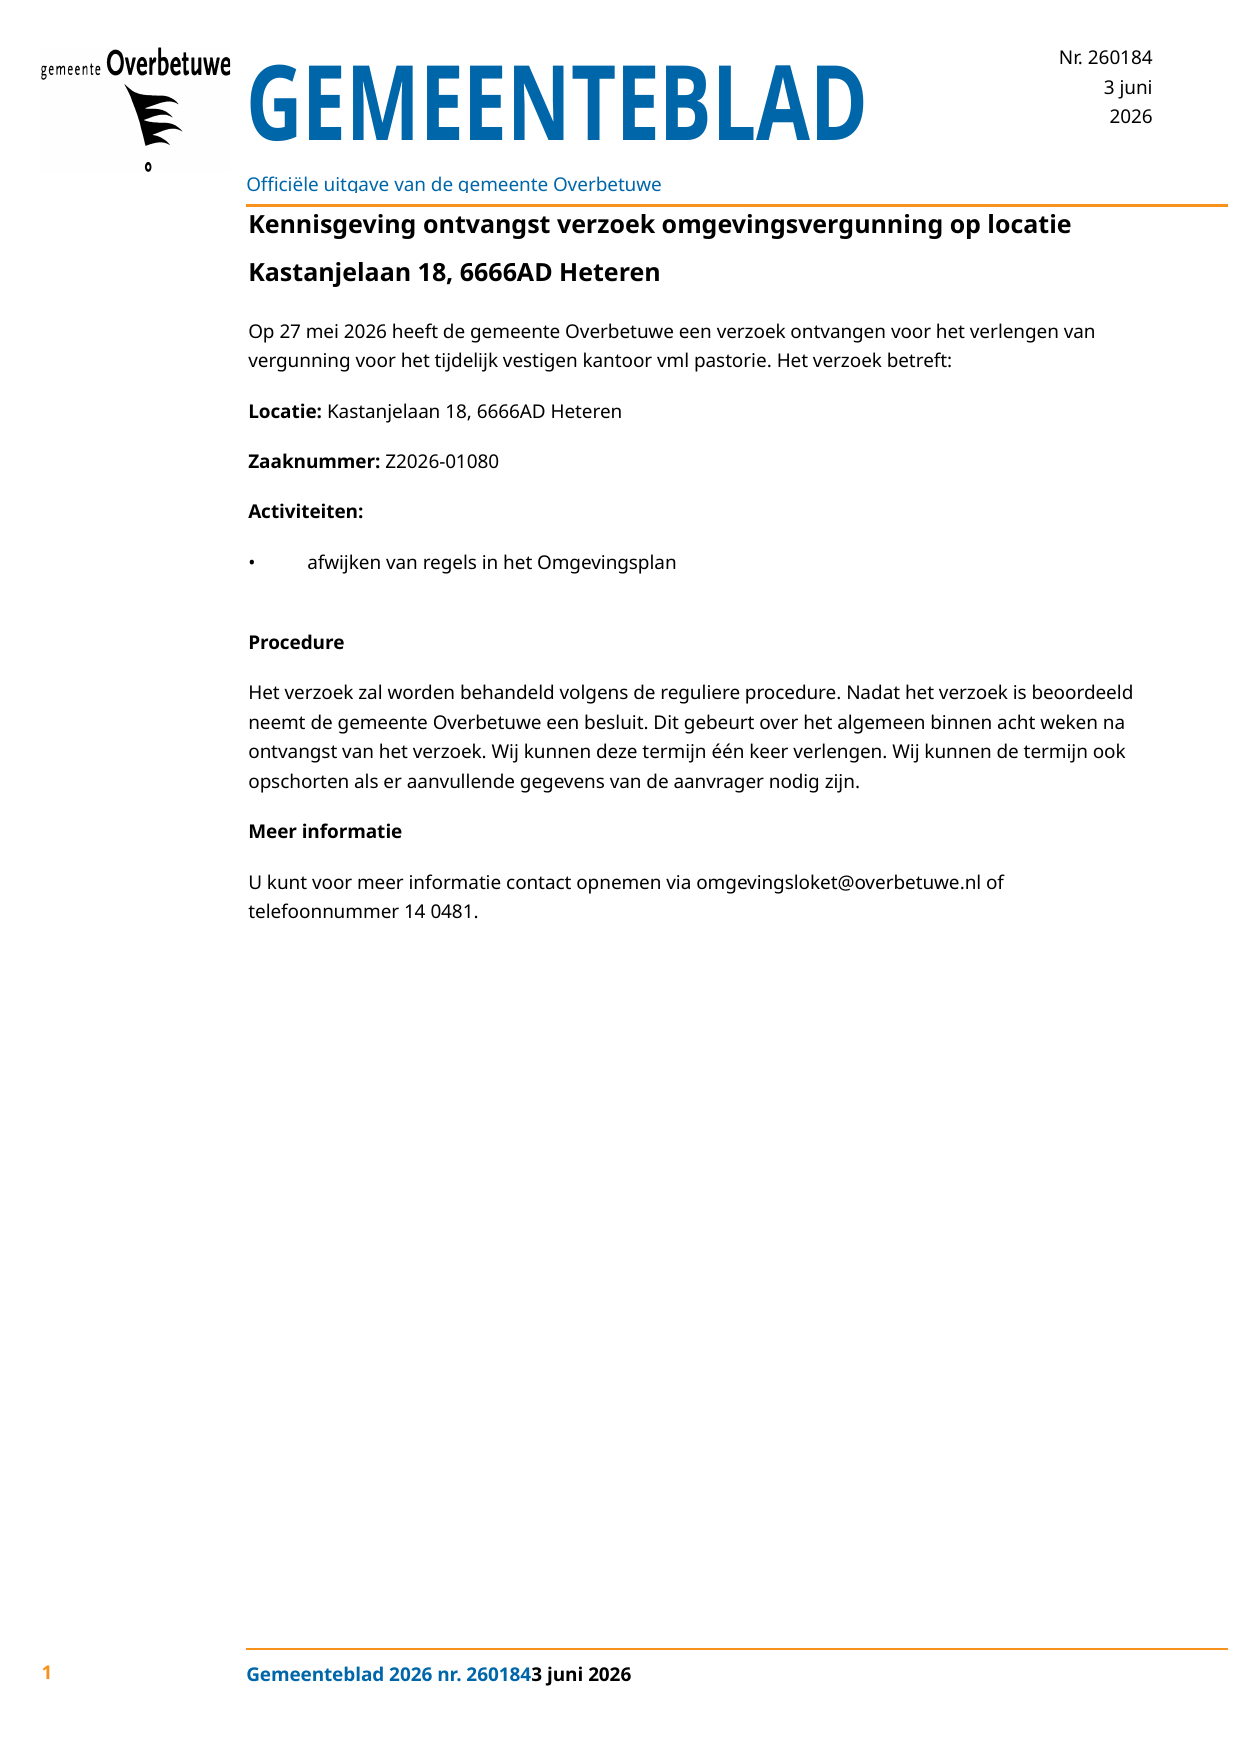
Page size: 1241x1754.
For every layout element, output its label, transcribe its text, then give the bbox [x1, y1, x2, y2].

text Op 27 mei 2026 heeft de gemeente Overbetuwe een verzoek ontvangen voor het verlengen van vergunning voor het tijdelijk vestigen kantoor vml pastorie. Het verzoek betreft: [248, 318, 1152, 373]
text Zaaknummer: Z2026-01080 [248, 448, 1152, 474]
text Het verzoek zal worden behandeld volgens de reguliere procedure. Nadat het verzoek is beoordeeld neemt de gemeente Overbetuwe een besluit. Dit gebeurt over het algemeen binnen acht weken na ontvangst van het verzoek. Wij kunnen deze termijn één keer verlengen. Wij kunnen de termijn ook opschorten als er aanvullende gegevens van de aanvrager nodig zijn. [248, 679, 1152, 794]
picture [41, 47, 231, 172]
text Meer informatie [248, 819, 1152, 844]
text Locatie: Kastanjelaan 18, 6666AD Heteren [248, 398, 1152, 424]
text Procedure [248, 629, 1152, 655]
list afwijken van regels in het Omgevingsplan [248, 549, 1152, 575]
text Activiteiten: [248, 499, 1152, 524]
text Kennisgeving ontvangst verzoek omgevingsvergunning op locatie Kastanjelaan 18, 6666AD Heteren [248, 207, 1152, 288]
text U kunt voor meer informatie contact opnemen via omgevingsloket@overbetuwe.nl of telefoonnummer 14 0481. [248, 869, 1152, 924]
